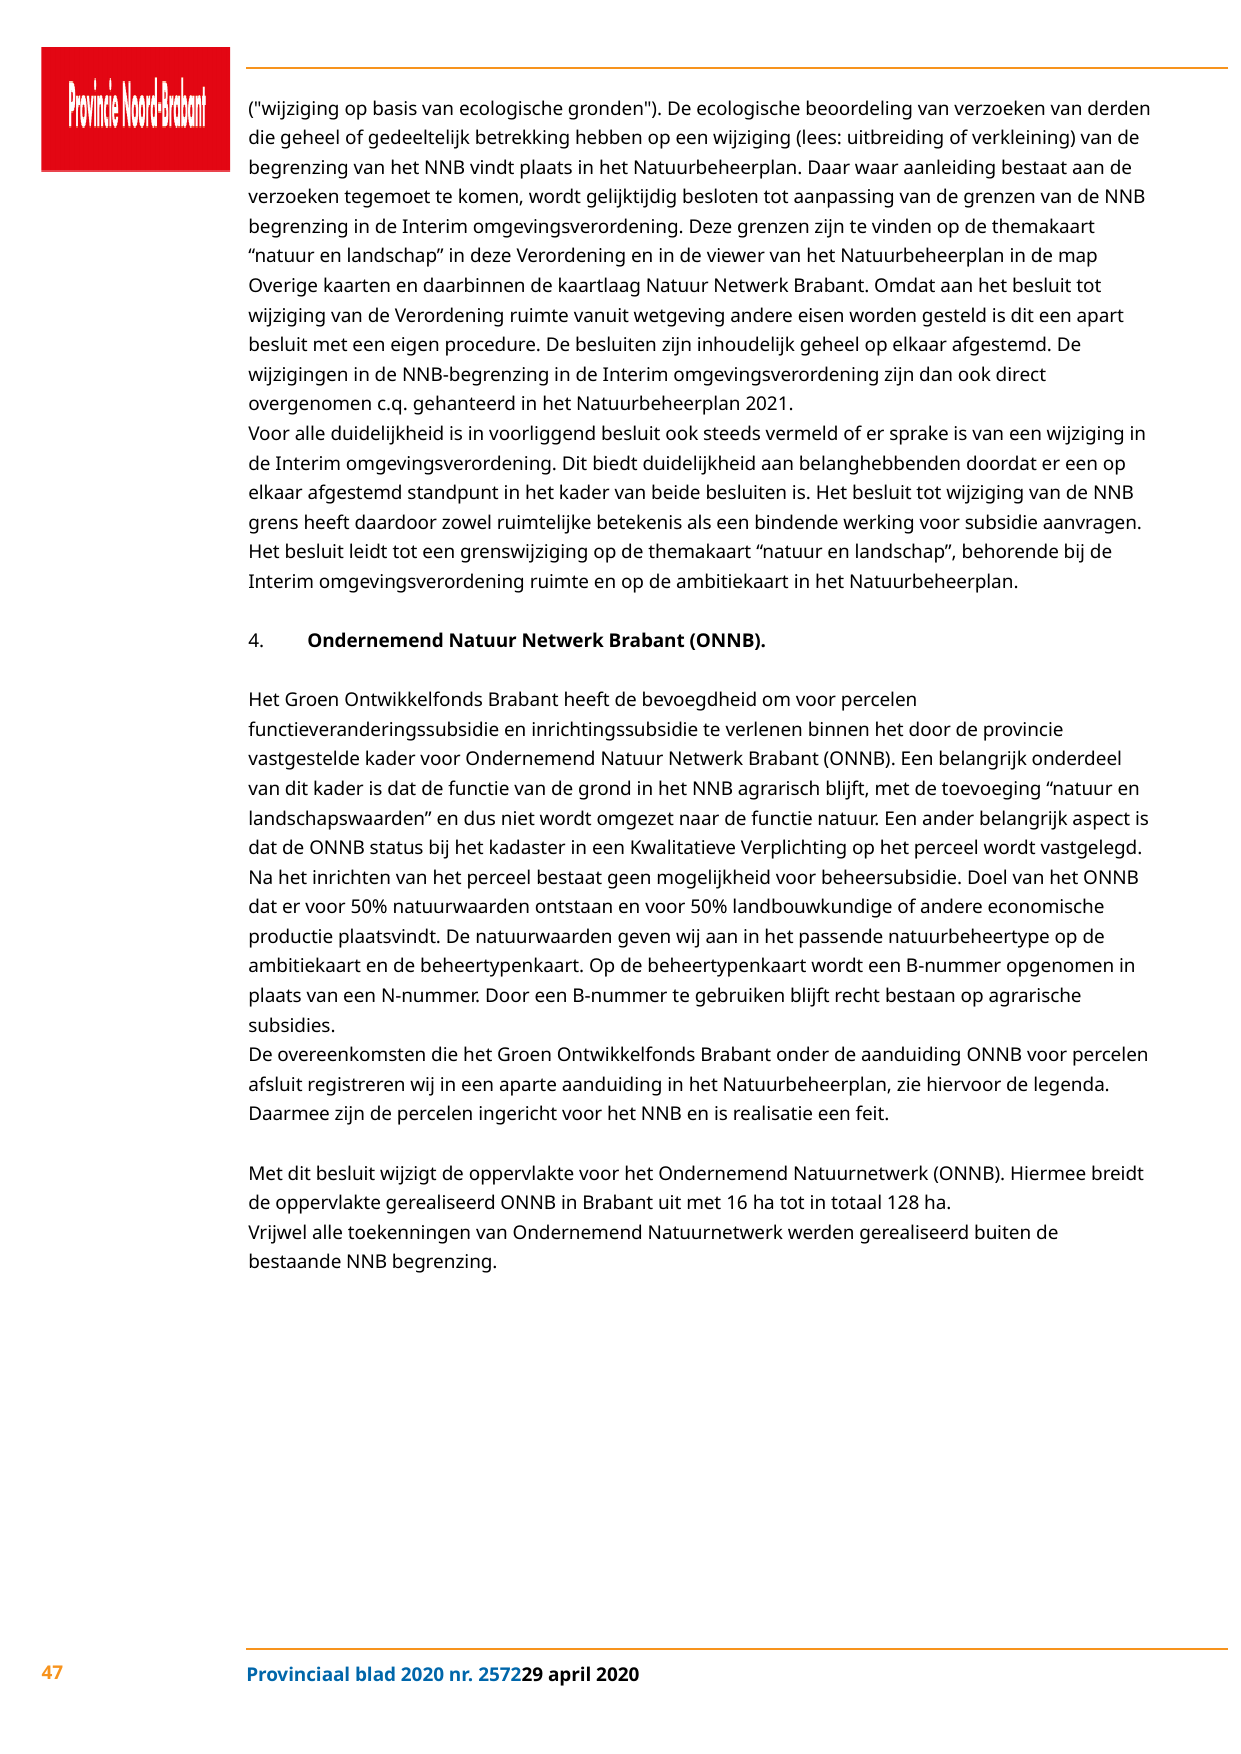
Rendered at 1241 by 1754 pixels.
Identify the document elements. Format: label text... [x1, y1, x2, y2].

list Ondernemend Natuur Netwerk Brabant (ONNB). [248, 627, 1152, 653]
picture [41, 47, 231, 172]
text De overeenkomsten die het Groen Ontwikkelfonds Brabant onder de aanduiding ONNB voor percelen afsluit registreren wij in een aparte aanduiding in het Natuurbeheerplan, zie hiervoor de legenda. Daarmee zijn de percelen ingericht voor het NNB en is realisatie een feit. [248, 1041, 1152, 1126]
text ("wijziging op basis van ecologische gronden"). De ecologische beoordeling van verzoeken van derden die geheel of gedeeltelijk betrekking hebben op een wijziging (lees: uitbreiding of verkleining) van de begrenzing van het NNB vindt plaats in het Natuurbeheerplan. Daar waar aanleiding bestaat aan de verzoeken tegemoet te komen, wordt gelijktijdig besloten tot aanpassing van de grenzen van de NNB begrenzing in de Interim omgevingsverordening. Deze grenzen zijn te vinden op de themakaart “natuur en landschap” in deze Verordening en in de viewer van het Natuurbeheerplan in de map Overige kaarten en daarbinnen de kaartlaag Natuur Netwerk Brabant. Omdat aan het besluit tot wijziging van de Verordening ruimte vanuit wetgeving andere eisen worden gesteld is dit een apart besluit met een eigen procedure. De besluiten zijn inhoudelijk geheel op elkaar afgestemd. De wijzigingen in de NNB-begrenzing in de Interim omgevingsverordening zijn dan ook direct overgenomen c.q. gehanteerd in het Natuurbeheerplan 2021. [248, 95, 1152, 416]
text Het Groen Ontwikkelfonds Brabant heeft de bevoegdheid om voor percelen functieveranderingssubsidie en inrichtingssubsidie te verlenen binnen het door de provincie vastgestelde kader voor Ondernemend Natuur Netwerk Brabant (ONNB). Een belangrijk onderdeel van dit kader is dat de functie van de grond in het NNB agrarisch blijft, met de toevoeging “natuur en landschapswaarden” en dus niet wordt omgezet naar de functie natuur. Een ander belangrijk aspect is dat de ONNB status bij het kadaster in een Kwalitatieve Verplichting op het perceel wordt vastgelegd. Na het inrichten van het perceel bestaat geen mogelijkheid voor beheersubsidie. Doel van het ONNB dat er voor 50% natuurwaarden ontstaan en voor 50% landbouwkundige of andere economische productie plaatsvindt. De natuurwaarden geven wij aan in het passende natuurbeheertype op de ambitiekaart en de beheertypenkaart. Op de beheertypenkaart wordt een B-nummer opgenomen in plaats van een N-nummer. Door een B-nummer te gebruiken blijft recht bestaan op agrarische subsidies. [248, 686, 1152, 1038]
text Met dit besluit wijzigt de oppervlakte voor het Ondernemend Natuurnetwerk (ONNB). Hiermee breidt de oppervlakte gerealiseerd ONNB in Brabant uit met 16 ha tot in totaal 128 ha. [248, 1160, 1152, 1215]
text Voor alle duidelijkheid is in voorliggend besluit ook steeds vermeld of er sprake is van een wijziging in de Interim omgevingsverordening. Dit biedt duidelijkheid aan belanghebbenden doordat er een op elkaar afgestemd standpunt in het kader van beide besluiten is. Het besluit tot wijziging van de NNB grens heeft daardoor zowel ruimtelijke betekenis als een bindende werking voor subsidie aanvragen. Het besluit leidt tot een grenswijziging op de themakaart “natuur en landschap”, behorende bij de Interim omgevingsverordening ruimte en op de ambitiekaart in het Natuurbeheerplan. [248, 420, 1152, 594]
text Vrijwel alle toekenningen van Ondernemend Natuurnetwerk werden gerealiseerd buiten de bestaande NNB begrenzing. [248, 1219, 1152, 1274]
